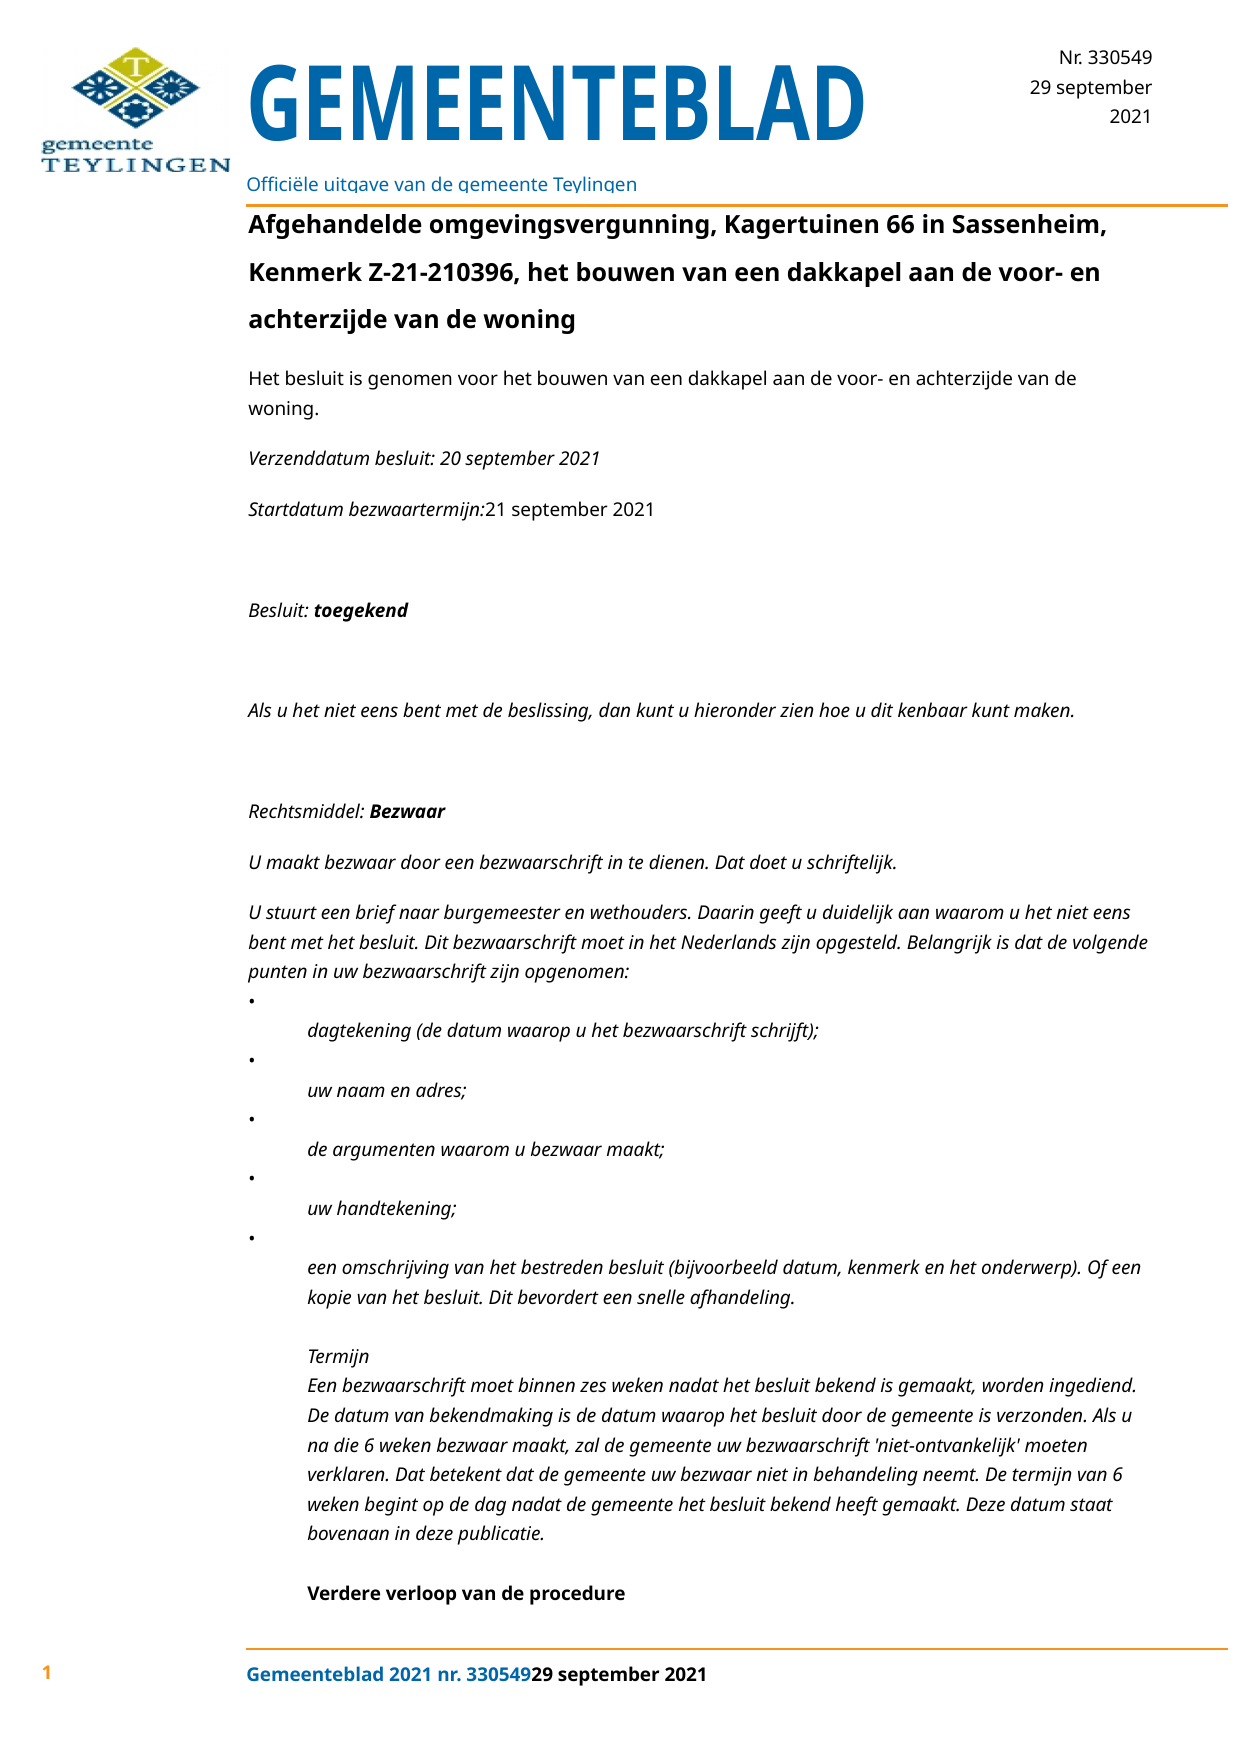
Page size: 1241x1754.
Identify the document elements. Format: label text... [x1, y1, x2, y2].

text Verzenddatum besluit: 20 september 2021 [248, 446, 1152, 471]
list Een bezwaarschrift moet binnen zes weken nadat het besluit bekend is gemaakt, worden ingediend. De datum van bekendmaking is de datum waarop het besluit door de gemeente is verzonden. Als u na die 6 weken bezwaar maakt, zal de gemeente uw bezwaarschrift 'niet-ontvankelijk' moeten verklaren. Dat betekent dat de gemeente uw bezwaar niet in behandeling neemt. De termijn van 6 weken begint op de dag nadat de gemeente het besluit bekend heeft gemaakt. Deze datum staat bovenaan in deze publicatie. [248, 1373, 1152, 1546]
text Afgehandelde omgevingsvergunning, Kagertuinen 66 in Sassenheim, Kenmerk Z-21-210396, het bouwen van een dakkapel aan de voor- en achterzijde van de woning [248, 207, 1152, 336]
list een omschrijving van het bestreden besluit (bijvoorbeeld datum, kenmerk en het onderwerp). Of een kopie van het besluit. Dit bevordert een snelle afhandeling. [248, 1254, 1152, 1309]
list uw naam en adres; [248, 1077, 1152, 1102]
text U maakt bezwaar door een bezwaarschrift in te dienen. Dat doet u schriftelijk. [248, 849, 1152, 874]
text Als u het niet eens bent met de beslissing, dan kunt u hieronder zien hoe u dit kenbaar kunt maken. [248, 698, 1152, 723]
list uw handtekening; [248, 1195, 1152, 1221]
text U stuurt een brief naar burgemeester en wethouders. Daarin geeft u duidelijk aan waarom u het niet eens bent met het besluit. Dit bezwaarschrift moet in het Nederlands zijn opgesteld. Belangrijk is dat de volgende punten in uw bezwaarschrift zijn opgenomen: [248, 899, 1152, 984]
list de argumenten waarom u bezwaar maakt; [248, 1136, 1152, 1162]
text Het besluit is genomen voor het bouwen van een dakkapel aan de voor- en achterzijde van de woning. [248, 366, 1152, 421]
text Rechtsmiddel: Bezwaar [248, 798, 1152, 824]
picture [41, 47, 231, 172]
text Startdatum bezwaartermijn:21 september 2021 [248, 496, 1152, 522]
list dagtekening (de datum waarop u het bezwaarschrift schrijft); [248, 1018, 1152, 1043]
list Verdere verloop van de procedure [248, 1580, 1152, 1605]
list Termijn [248, 1343, 1152, 1369]
text Besluit: toegekend [248, 597, 1152, 622]
